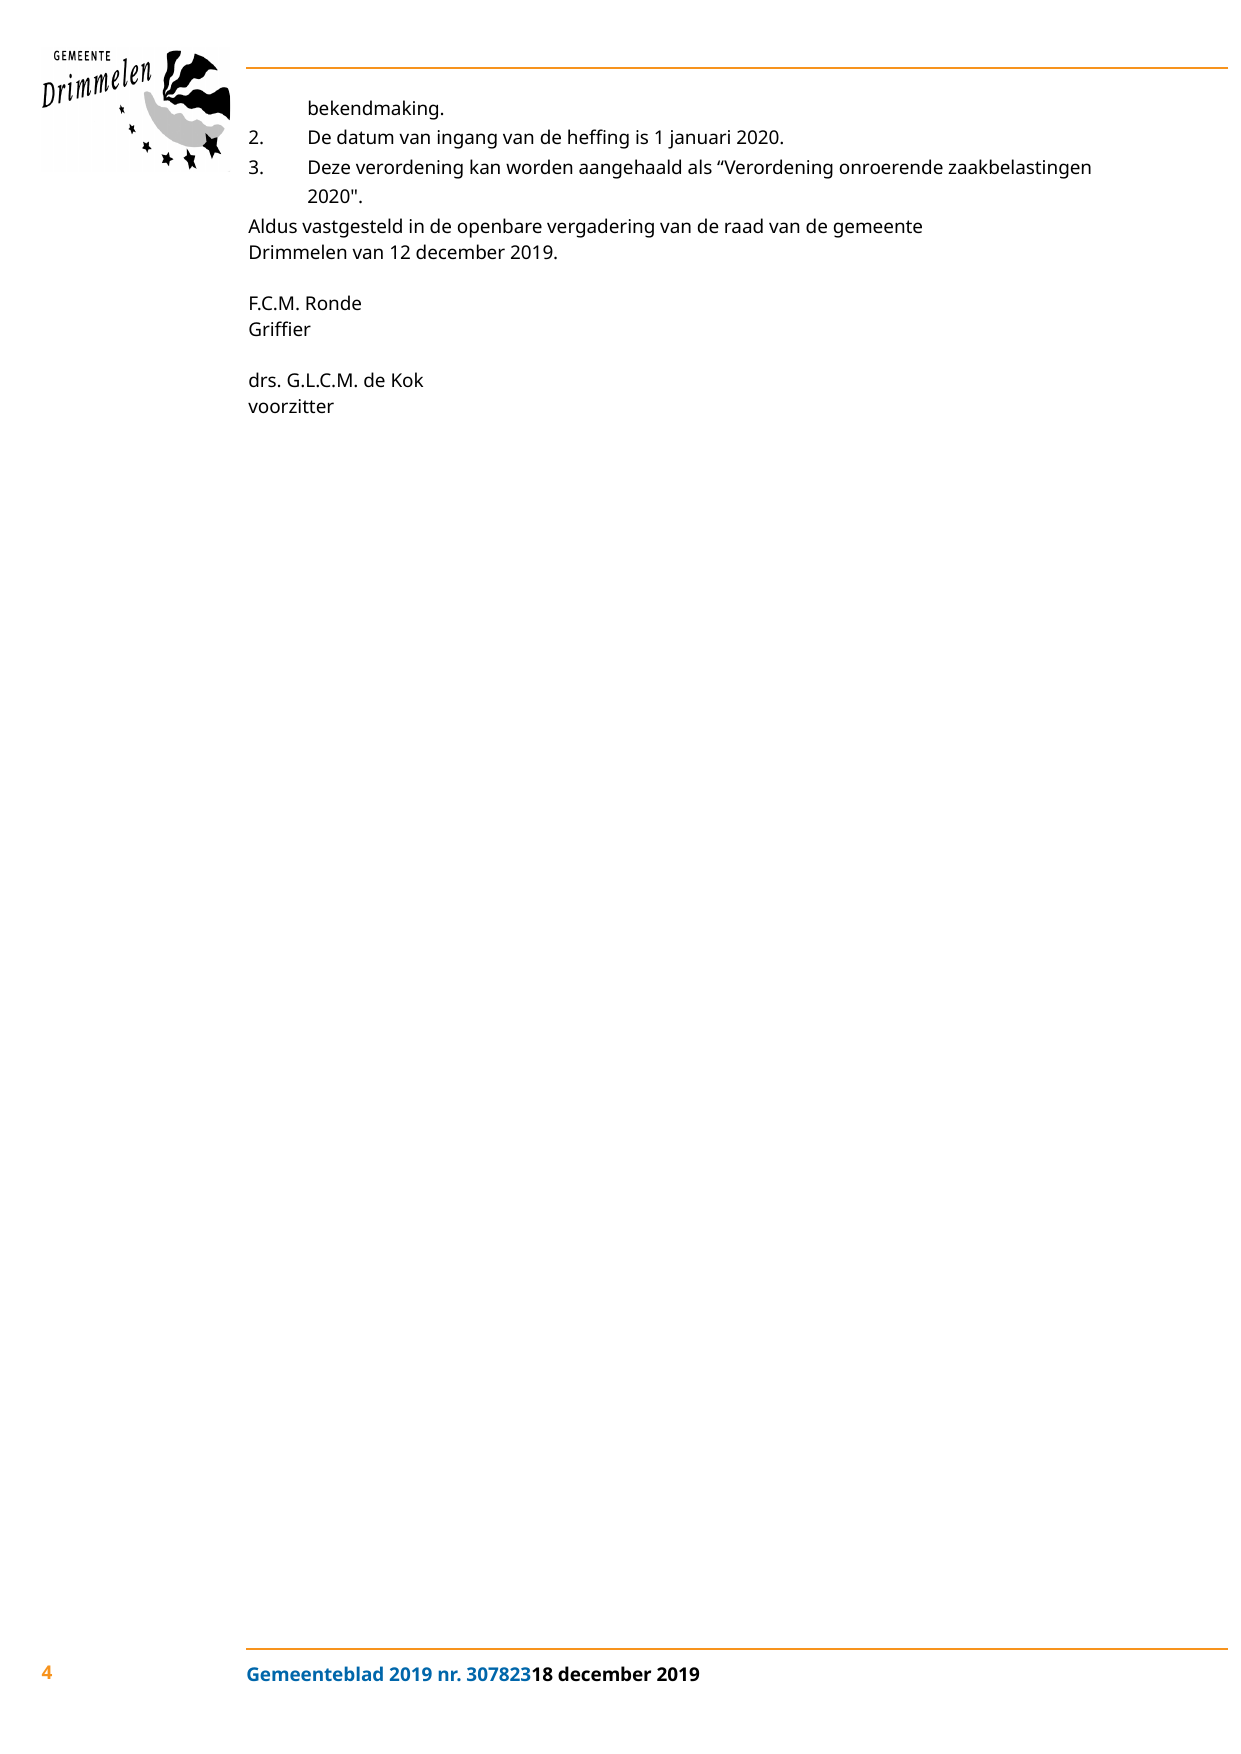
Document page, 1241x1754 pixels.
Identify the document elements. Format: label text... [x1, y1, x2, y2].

text F.C.M. Ronde [248, 290, 1152, 316]
text Griffier [248, 316, 1152, 342]
text voorzitter [248, 393, 1152, 419]
picture [41, 47, 231, 172]
text Drimmelen van 12 december 2019. [248, 239, 1152, 264]
list bekendmaking. [248, 95, 1152, 121]
list De datum van ingang van de heffing is 1 januari 2020. [248, 124, 1152, 150]
text drs. G.L.C.M. de Kok [248, 367, 1152, 393]
list Deze verordening kan worden aangehaald als “Verordening onroerende zaakbelastingen 2020". [248, 154, 1152, 209]
text Aldus vastgesteld in de openbare vergadering van de raad van de gemeente [248, 213, 1152, 239]
